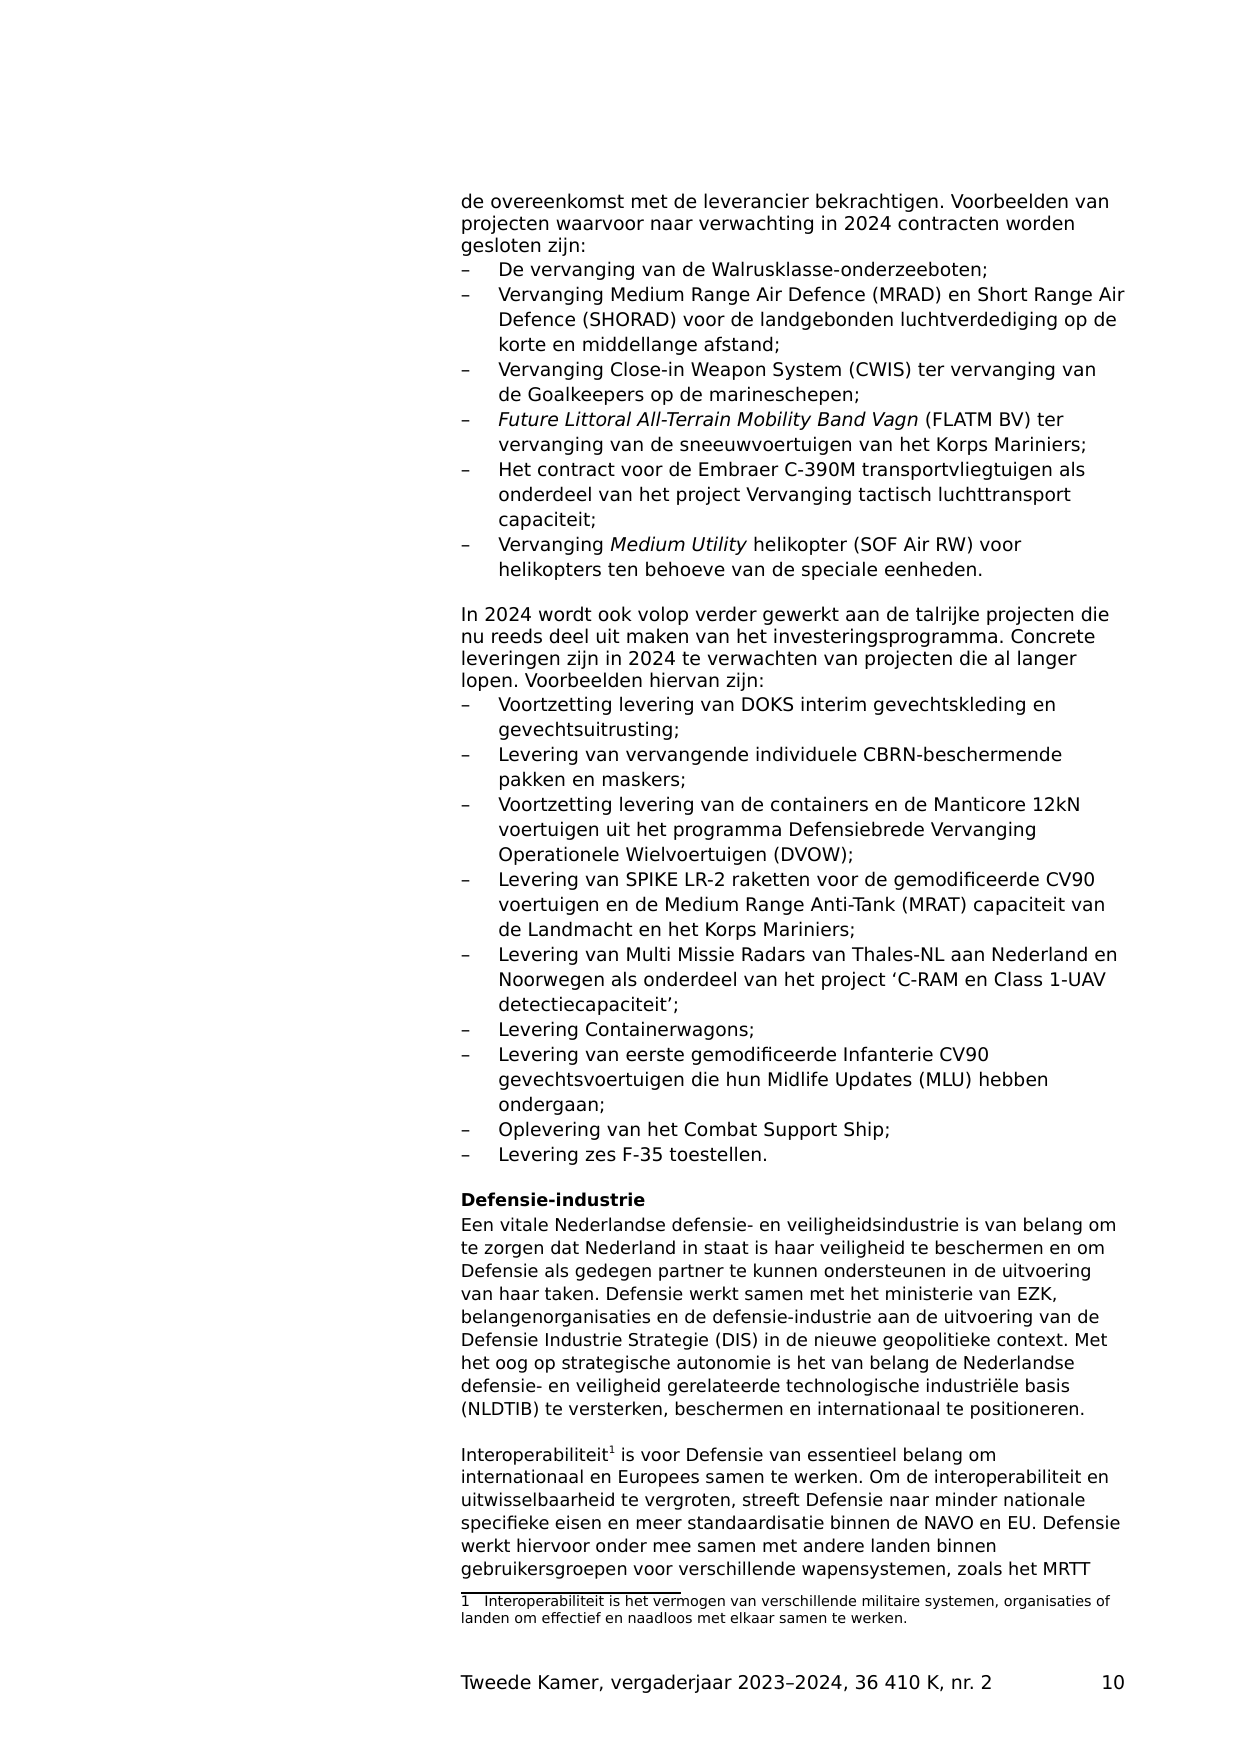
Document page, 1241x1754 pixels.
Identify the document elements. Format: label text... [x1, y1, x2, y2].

text __Interoperabiliteit is het vermogen van verschillende militaire systemen, organisaties of landen om effectief en naadloos met elkaar samen te werken. [461, 1593, 1125, 1627]
text Interoperabiliteit is voor Defensie van essentieel belang om internationaal en Europees samen te werken. Om de interoperabiliteit en uitwisselbaarheid te vergroten, streeft Defensie naar minder nationale specifieke eisen en meer standaardisatie binnen de NAVO en EU. Defensie werkt hiervoor onder mee samen met andere landen binnen gebruikersgroepen voor verschillende wapensystemen, zoals het MRTT [461, 1443, 1125, 1580]
list Vervanging Medium Range Air Defence (MRAD) en Short Range Air Defence (SHORAD) voor de landgebonden luchtverdediging op de korte en middellange afstand; [461, 282, 1125, 357]
list Voortzetting levering van DOKS interim gevechtskleding en gevechtsuitrusting; [461, 692, 1125, 742]
list Levering van eerste gemodificeerde Infanterie CV90 gevechtsvoertuigen die hun Midlife Updates (MLU) hebben ondergaan; [461, 1042, 1125, 1117]
text Een vitale Nederlandse defensie- en veiligheidsindustrie is van belang om te zorgen dat Nederland in staat is haar veiligheid te beschermen en om Defensie als gedegen partner te kunnen ondersteunen in de uitvoering van haar taken. Defensie werkt samen met het ministerie van EZK, belangenorganisaties en de defensie-industrie aan de uitvoering van de Defensie Industrie Strategie (DIS) in de nieuwe geopolitieke context. Met het oog op strategische autonomie is het van belang de Nederlandse defensie- en veiligheid gerelateerde technologische industriële basis (NLDTIB) te versterken, beschermen en internationaal te positioneren. [461, 1213, 1125, 1420]
list Vervanging Medium Utility helikopter (SOF Air RW) voor helikopters ten behoeve van de speciale eenheden. [461, 532, 1125, 582]
list Levering zes F-35 toestellen. [461, 1142, 1125, 1167]
list Vervanging Close-in Weapon System (CWIS) ter vervanging van de Goalkeepers op de marineschepen; [461, 357, 1125, 407]
text In 2024 wordt ook volop verder gewerkt aan de talrijke projecten die nu reeds deel uit maken van het investeringsprogramma. Concrete leveringen zijn in 2024 te verwachten van projecten die al langer lopen. Voorbeelden hiervan zijn: [461, 604, 1125, 692]
list Levering Containerwagons; [461, 1017, 1125, 1042]
list Levering van vervangende individuele CBRN-beschermende pakken en maskers; [461, 742, 1125, 792]
list Voortzetting levering van de containers en de Manticore 12kN voertuigen uit het programma Defensiebrede Vervanging Operationele Wielvoertuigen (DVOW); [461, 792, 1125, 867]
list Oplevering van het Combat Support Ship; [461, 1117, 1125, 1142]
text de overeenkomst met de leverancier bekrachtigen. Voorbeelden van projecten waarvoor naar verwachting in 2024 contracten worden gesloten zijn: [461, 191, 1125, 257]
list Levering van Multi Missie Radars van Thales-NL aan Nederland en Noorwegen als onderdeel van het project ‘C-RAM en Class 1-UAV detectiecapaciteit’; [461, 942, 1125, 1017]
list Het contract voor de Embraer C-390M transportvliegtuigen als onderdeel van het project Vervanging tactisch luchttransport capaciteit; [461, 457, 1125, 532]
list Levering van SPIKE LR-2 raketten voor de gemodificeerde CV90 voertuigen en de Medium Range Anti-Tank (MRAT) capaciteit van de Landmacht en het Korps Mariniers; [461, 867, 1125, 942]
list De vervanging van de Walrusklasse-onderzeeboten; [461, 257, 1125, 282]
list Future Littoral All-Terrain Mobility Band Vagn (FLATM BV) ter vervanging van de sneeuwvoertuigen van het Korps Mariniers; [461, 407, 1125, 457]
text Defensie-industrie [461, 1188, 1125, 1211]
